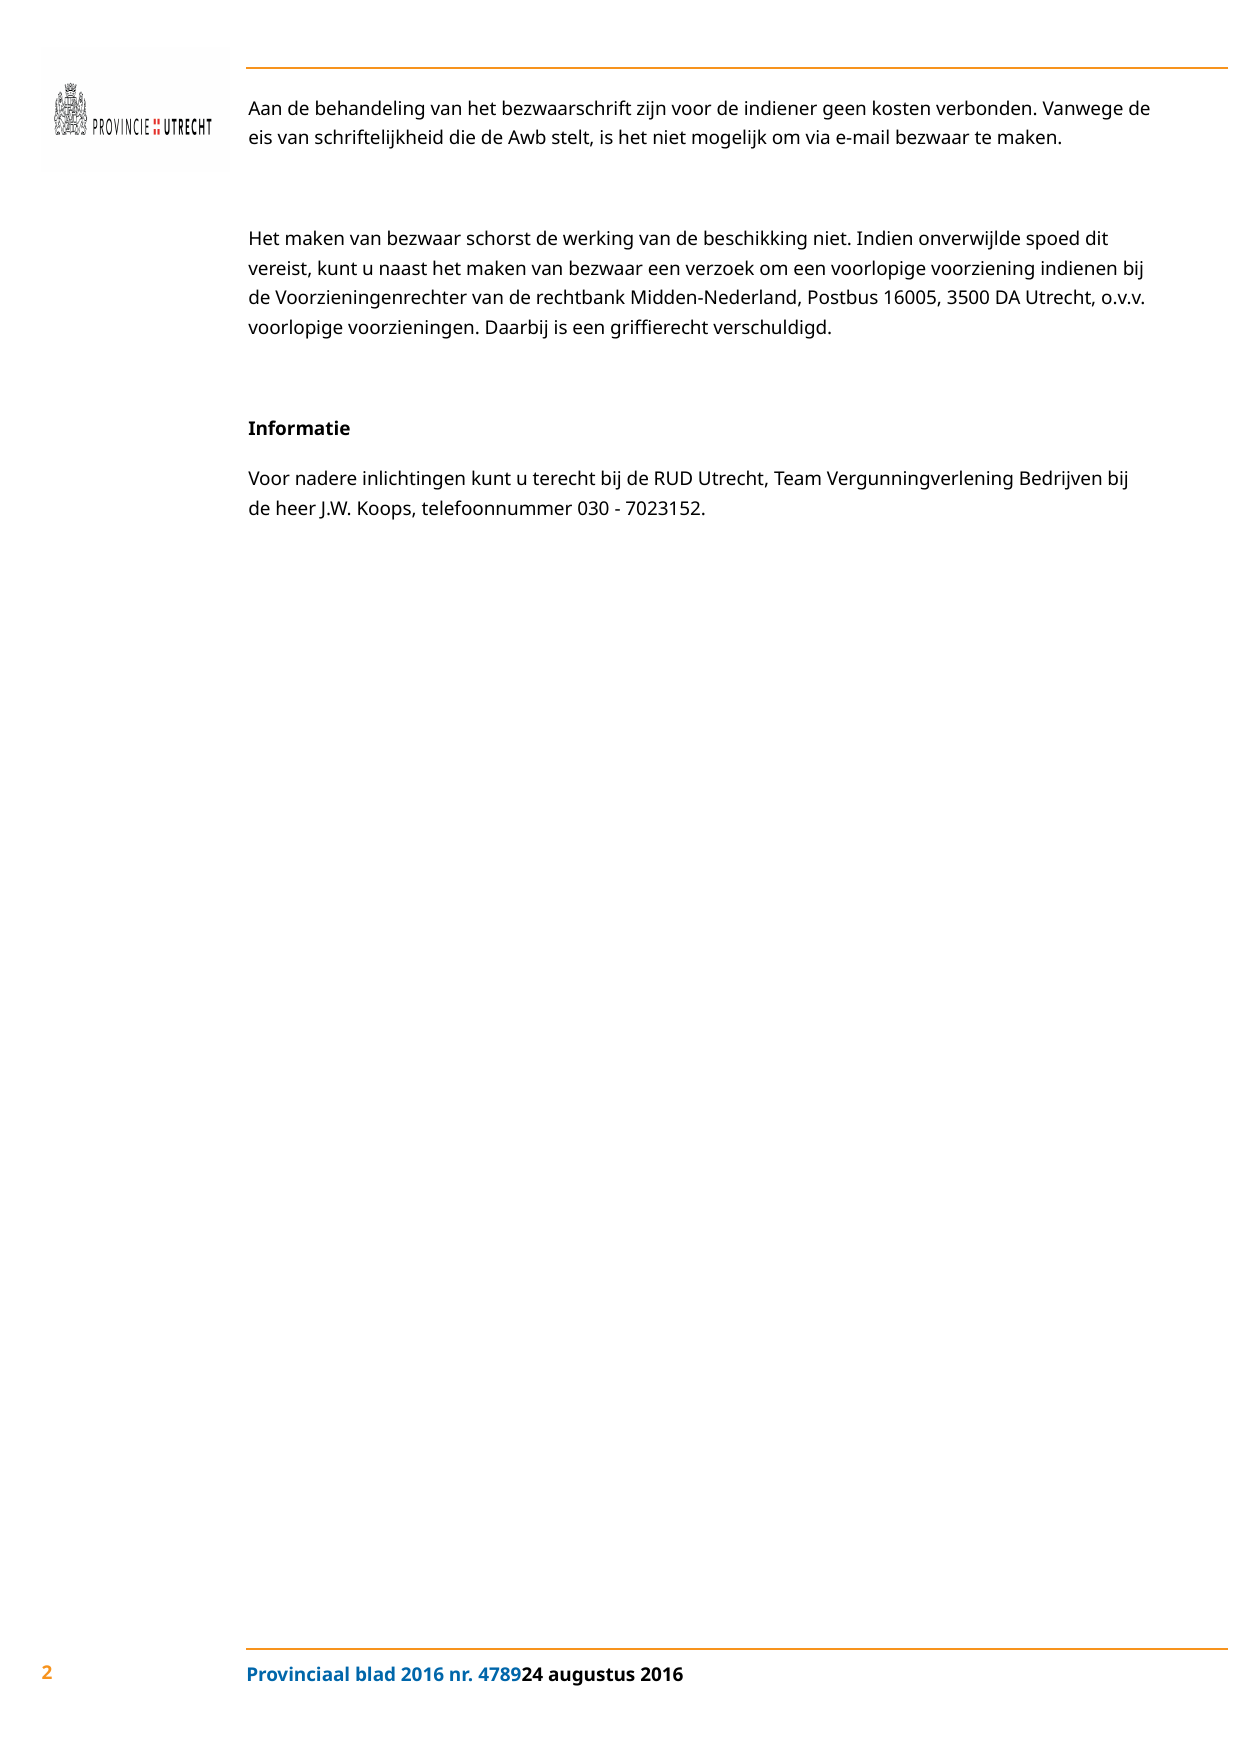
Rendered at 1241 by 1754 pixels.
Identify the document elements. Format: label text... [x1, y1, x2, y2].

text Het maken van bezwaar schorst de werking van de beschikking niet. Indien onverwijlde spoed dit vereist, kunt u naast het maken van bezwaar een verzoek om een voorlopige voorziening indienen bij de Voorzieningenrechter van de rechtbank Midden-Nederland, Postbus 16005, 3500 DA Utrecht, o.v.v. voorlopige voorzieningen. Daarbij is een griffierecht verschuldigd. [248, 225, 1152, 340]
picture [41, 47, 231, 172]
text Voor nadere inlichtingen kunt u terecht bij de RUD Utrecht, Team Vergunningverlening Bedrijven bij de heer J.W. Koops, telefoonnummer 030 - 7023152. [248, 465, 1152, 521]
text Informatie [248, 415, 1152, 441]
text Aan de behandeling van het bezwaarschrift zijn voor de indiener geen kosten verbonden. Vanwege de eis van schriftelijkheid die de Awb stelt, is het niet mogelijk om via e-mail bezwaar te maken. [248, 95, 1152, 150]
